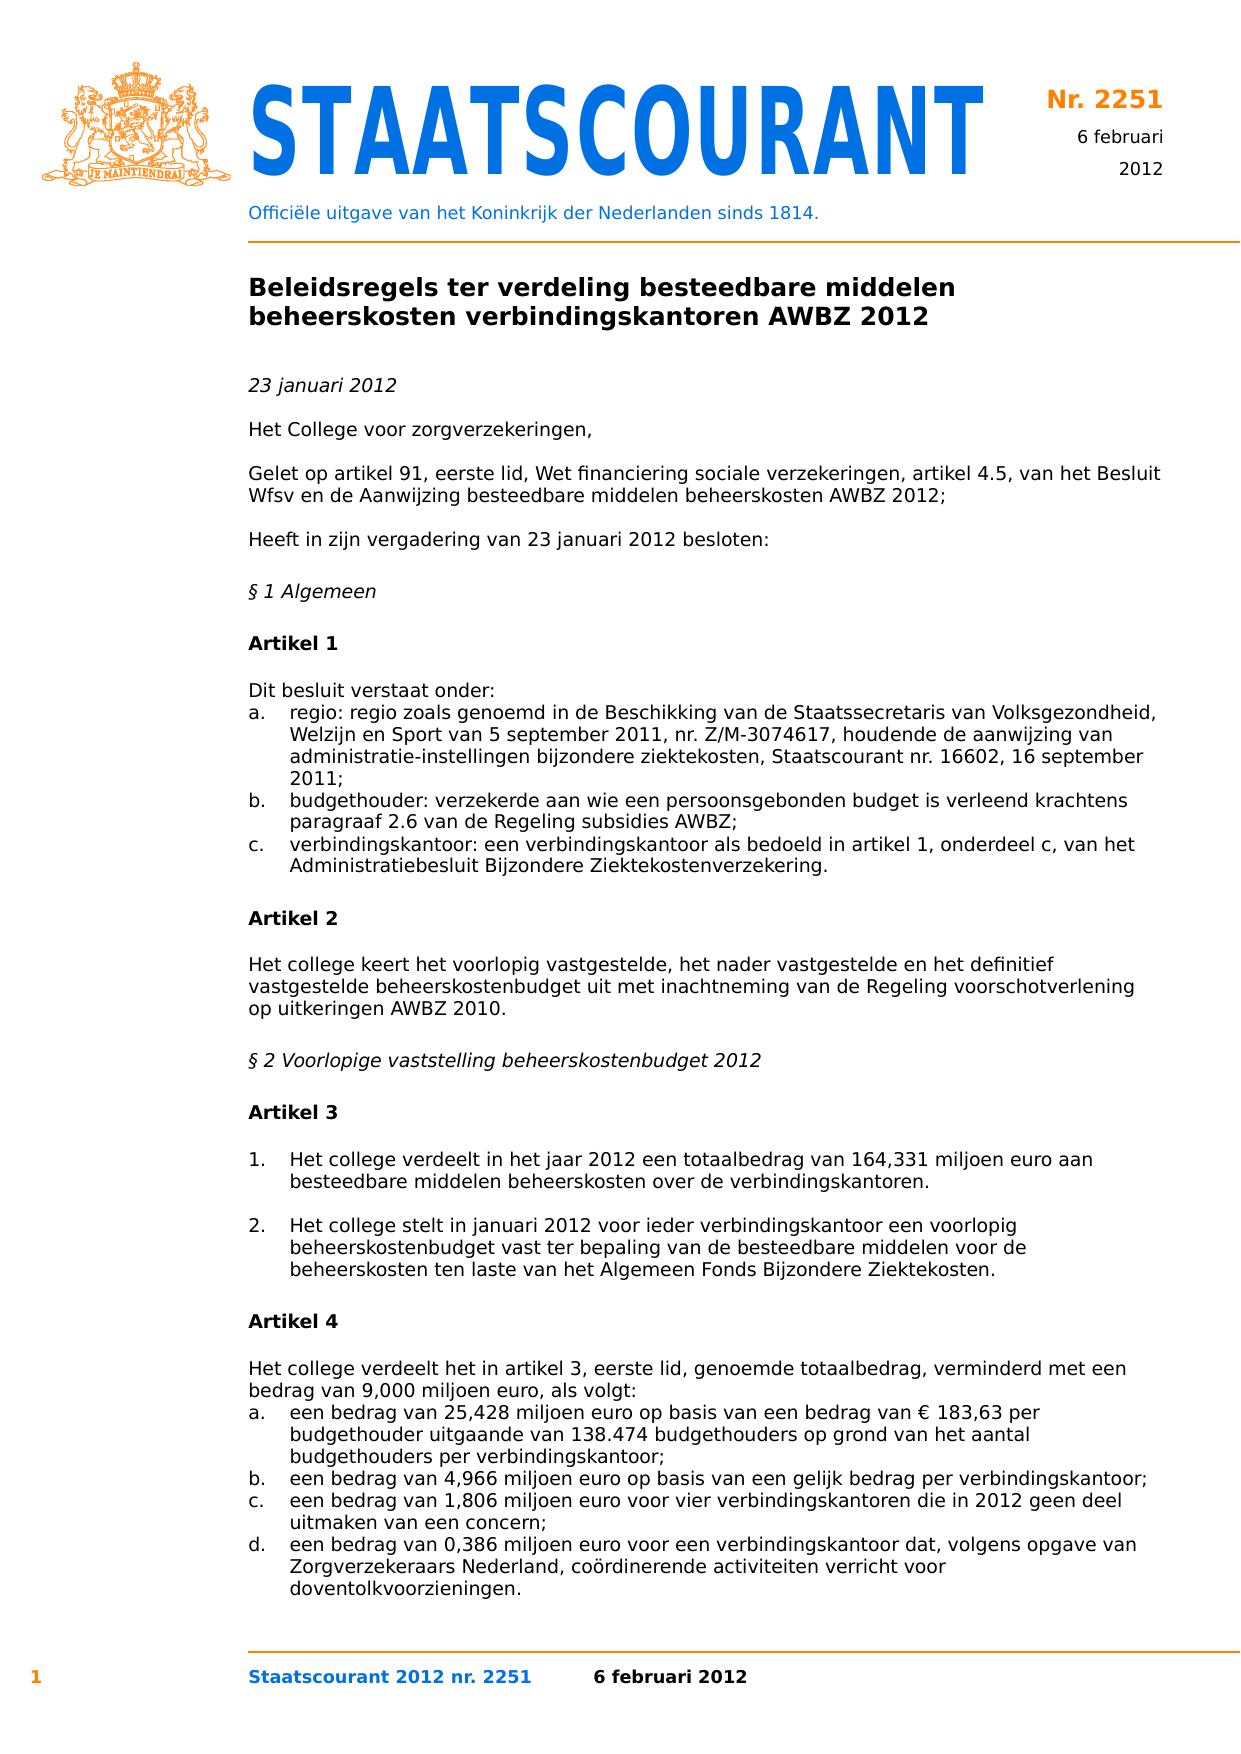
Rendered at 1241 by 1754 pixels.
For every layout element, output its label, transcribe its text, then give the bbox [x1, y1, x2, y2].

table_cell 6 februari [998, 121, 1240, 153]
subtitle Artikel 4 [248, 1311, 1163, 1333]
text b. een bedrag van 4,966 miljoen euro op basis van een gelijk bedrag per verbindingskantoor; [248, 1468, 1163, 1490]
text b. budgethouder: verzekerde aan wie een persoonsgebonden budget is verleend krachtens paragraaf 2.6 van de Regeling subsidies AWBZ; [248, 789, 1163, 833]
text d. een bedrag van 0,386 miljoen euro voor een verbindingskantoor dat, volgens opgave van Zorgverzekeraars Nederland, coördinerende activiteiten verricht voor doventolkvoorzieningen. [248, 1534, 1163, 1600]
text c. verbindingskantoor: een verbindingskantoor als bedoeld in artikel 1, onderdeel c, van het Administratiebesluit Bijzondere Ziektekostenverzekering. [248, 833, 1163, 877]
subtitle Artikel 1 [248, 633, 1163, 654]
table_cell Officiële uitgave van het Koninkrijk der Nederlanden sinds 1814. [248, 203, 1240, 241]
text Gelet op artikel 91, eerste lid, Wet financiering sociale verzekeringen, artikel 4.5, van het Besluit Wfsv en de Aanwijzing besteedbare middelen beheerskosten AWBZ 2012; [248, 463, 1163, 507]
text Het college keert het voorlopig vastgestelde, het nader vastgestelde en het definitief vastgestelde beheerskostenbudget uit met inachtneming van de Regeling voorschotverlening op uitkeringen AWBZ 2010. [248, 954, 1163, 1020]
subtitle § 1 Algemeen [248, 581, 1163, 603]
table_header Nr. 2251 [998, 62, 1240, 121]
picture [41, 62, 231, 186]
text 2. Het college stelt in januari 2012 voor ieder verbindingskantoor een voorlopig beheerskostenbudget vast ter bepaling van de besteedbare middelen voor de beheerskosten ten laste van het Algemeen Fonds Bijzondere Ziektekosten. [248, 1215, 1163, 1281]
subtitle Artikel 2 [248, 907, 1163, 929]
subtitle Artikel 3 [248, 1102, 1163, 1124]
table_header STAATSCOURANT [248, 62, 998, 203]
text Heeft in zijn vergadering van 23 januari 2012 besloten: [248, 529, 1163, 551]
text Het college verdeelt het in artikel 3, eerste lid, genoemde totaalbedrag, verminderd met een bedrag van 9,000 miljoen euro, als volgt: [248, 1358, 1163, 1402]
text 1. Het college verdeelt in het jaar 2012 een totaalbedrag van 164,331 miljoen euro aan besteedbare middelen beheerskosten over de verbindingskantoren. [248, 1149, 1163, 1193]
text a. een bedrag van 25,428 miljoen euro op basis van een bedrag van € 183,63 per budgethouder uitgaande van 138.474 budgethouders op grond van het aantal budgethouders per verbindingskantoor; [248, 1402, 1163, 1468]
subtitle § 2 Voorlopige vaststelling beheerskostenbudget 2012 [248, 1050, 1163, 1072]
table_cell 2012 [998, 153, 1240, 203]
text a. regio: regio zoals genoemd in de Beschikking van de Staatssecretaris van Volksgezondheid, Welzijn en Sport van 5 september 2011, nr. Z/M-3074617, houdende de aanwijzing van administratie-instellingen bijzondere ziektekosten, Staatscourant nr. 16602, 16 september 2011; [248, 702, 1163, 789]
text Dit besluit verstaat onder: [248, 679, 1163, 702]
text c. een bedrag van 1,806 miljoen euro voor vier verbindingskantoren die in 2012 geen deel uitmaken van een concern; [248, 1490, 1163, 1534]
subtitle Beleidsregels ter verdeling besteedbare middelen beheerskosten verbindingskantoren AWBZ 2012 [248, 273, 1163, 331]
text Het College voor zorgverzekeringen, [248, 419, 1163, 441]
table_header [25, 62, 248, 241]
text 23 januari 2012 [248, 375, 1163, 397]
